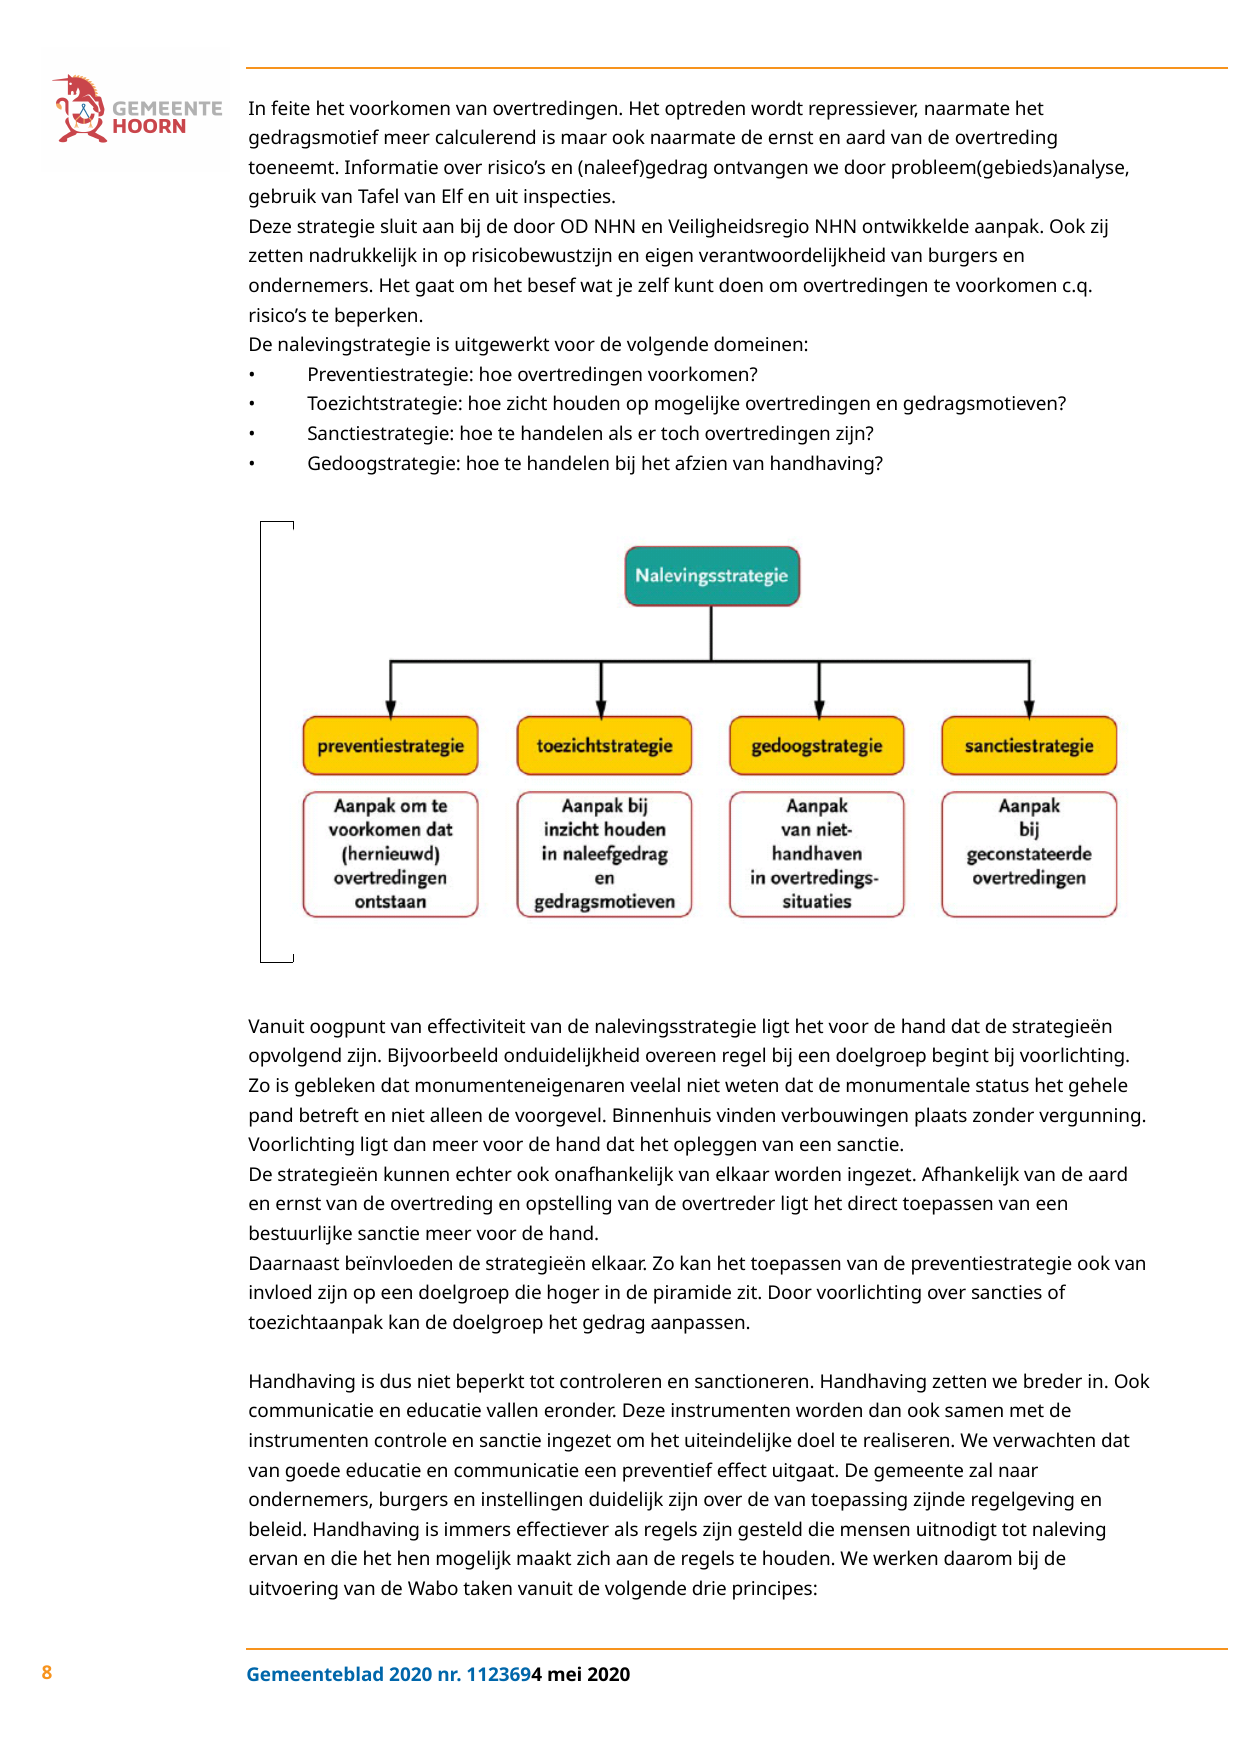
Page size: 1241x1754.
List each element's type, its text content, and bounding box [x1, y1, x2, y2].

text Deze strategie sluit aan bij de door OD NHN en Veiligheidsregio NHN ontwikkelde aanpak. Ook zij zetten nadrukkelijk in op risicobewustzijn en eigen verantwoordelijkheid van burgers en ondernemers. Het gaat om het besef wat je zelf kunt doen om overtredingen te voorkomen c.q. risico’s te beperken. [248, 213, 1152, 328]
list Gedoogstrategie: hoe te handelen bij het afzien van handhaving? [248, 450, 1152, 476]
text De strategieën kunnen echter ook onafhankelijk van elkaar worden ingezet. Afhankelijk van de aard en ernst van de overtreding en opstelling van de overtreder ligt het direct toepassen van een bestuurlijke sanctie meer voor de hand. [248, 1161, 1152, 1246]
text Daarnaast beïnvloeden de strategieën elkaar. Zo kan het toepassen van de preventiestrategie ook van invloed zijn op een doelgroep die hoger in de piramide zit. Door voorlichting over sancties of toezichtaanpak kan de doelgroep het gedrag aanpassen. [248, 1250, 1152, 1335]
text De nalevingstrategie is uitgewerkt voor de volgende domeinen: [248, 331, 1152, 357]
list Toezichtstrategie: hoe zicht houden op mogelijke overtredingen en gedragsmotieven? [248, 391, 1152, 416]
list Sanctiestrategie: hoe te handelen als er toch overtredingen zijn? [248, 420, 1152, 446]
list Preventiestrategie: hoe overtredingen voorkomen? [248, 361, 1152, 387]
text Vanuit oogpunt van effectiviteit van de nalevingsstrategie ligt het voor de hand dat de strategieën opvolgend zijn. Bijvoorbeeld onduidelijkheid overeen regel bij een doelgroep begint bij voorlichting. Zo is gebleken dat monumenteneigenaren veelal niet weten dat de monumentale status het gehele pand betreft en niet alleen de voorgevel. Binnenhuis vinden verbouwingen plaats zonder vergunning. Voorlichting ligt dan meer voor de hand dat het opleggen van een sanctie. [248, 1013, 1152, 1157]
picture [41, 47, 231, 172]
text In feite het voorkomen van overtredingen. Het optreden wordt repressiever, naarmate het gedragsmotief meer calculerend is maar ook naarmate de ernst en aard van de overtreding toeneemt. Informatie over risico’s en (naleef)gedrag ontvangen we door probleem(gebieds)analyse, gebruik van Tafel van Elf en uit inspecties. [248, 95, 1152, 209]
text Handhaving is dus niet beperkt tot controleren en sanctioneren. Handhaving zetten we breder in. Ook communicatie en educatie vallen eronder. Deze instrumenten worden dan ook samen met de instrumenten controle en sanctie ingezet om het uiteindelijke doel te realiseren. We verwachten dat van goede educatie en communicatie een preventief effect uitgaat. De gemeente zal naar ondernemers, burgers en instellingen duidelijk zijn over de van toepassing zijnde regelgeving en beleid. Handhaving is immers effectiever als regels zijn gesteld die mensen uitnodigt tot naleving ervan en die het hen mogelijk maakt zich aan de regels te houden. We werken daarom bij de uitvoering van de Wabo taken vanuit de volgende drie principes: [248, 1368, 1152, 1601]
picture [268, 529, 1155, 954]
